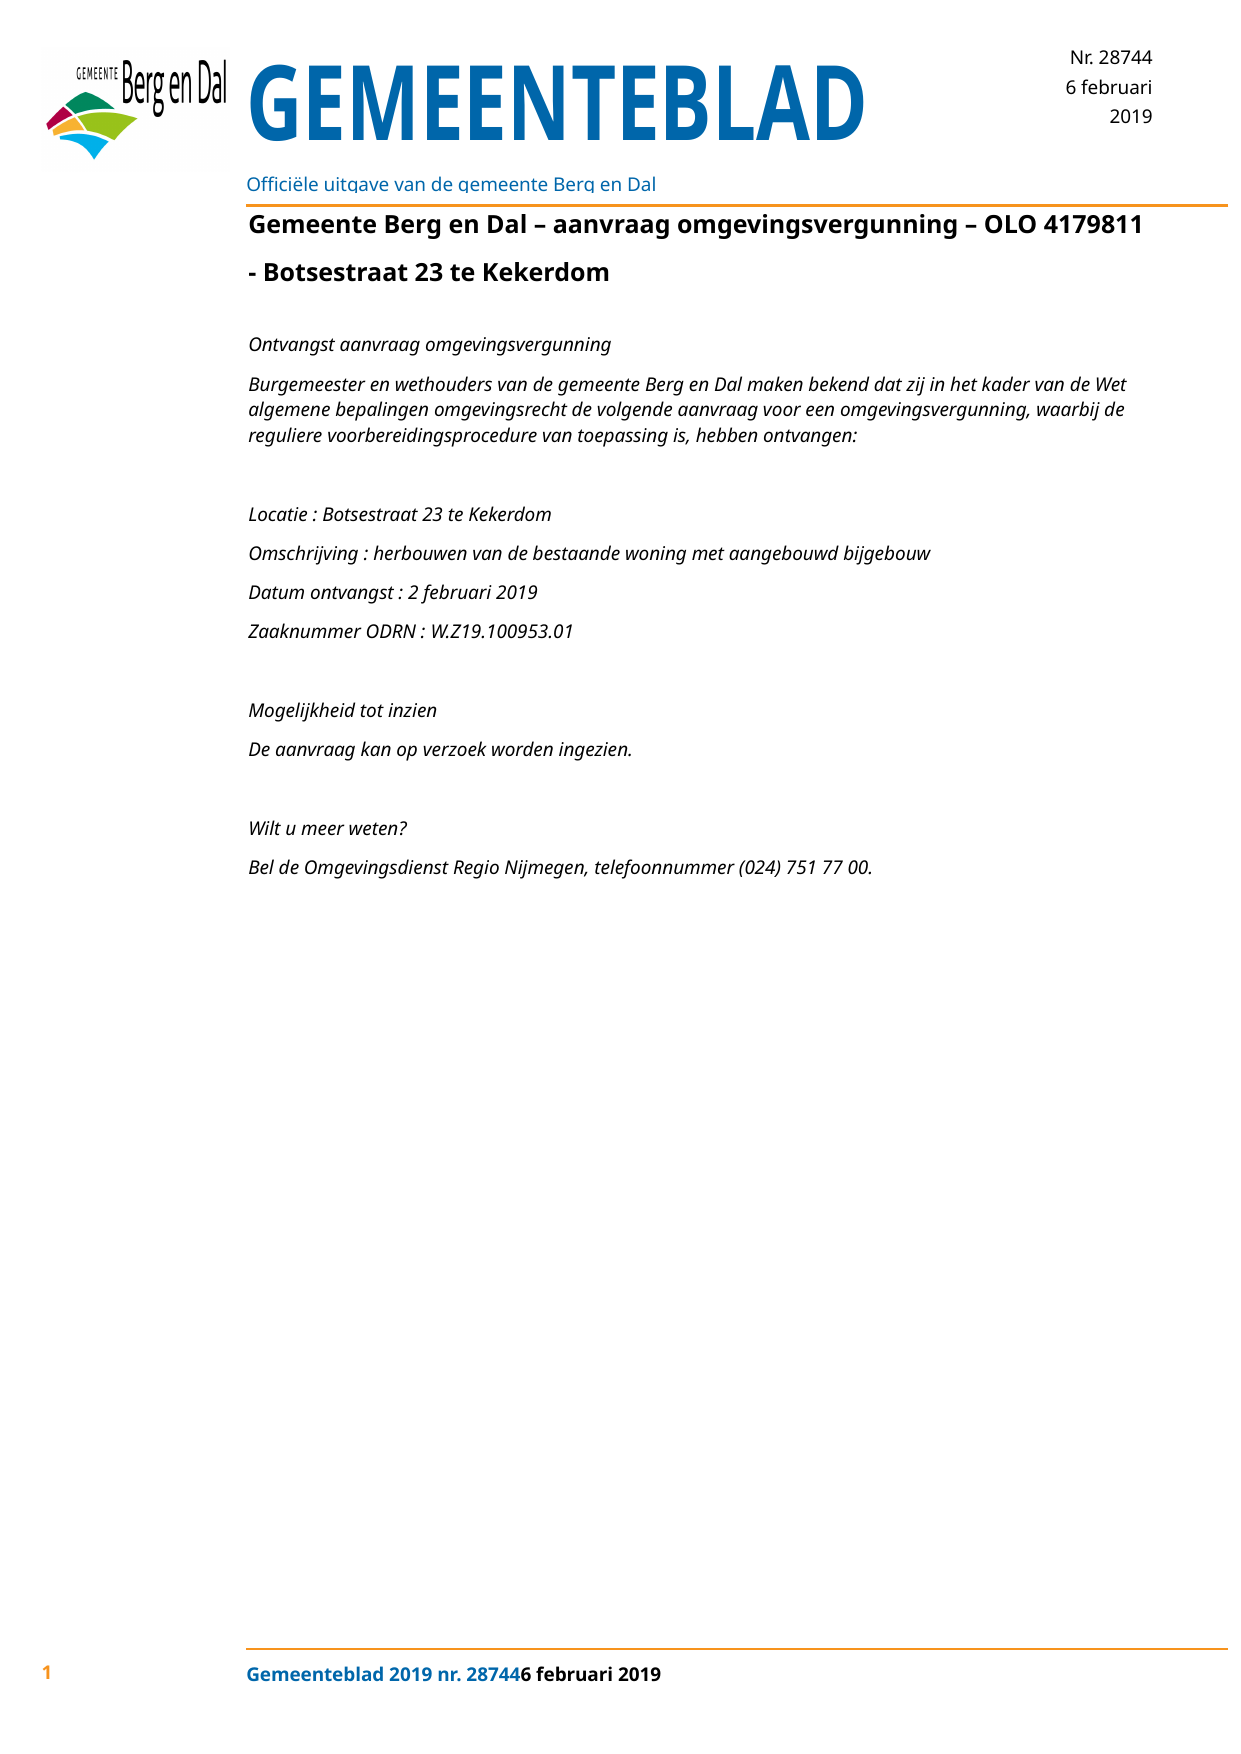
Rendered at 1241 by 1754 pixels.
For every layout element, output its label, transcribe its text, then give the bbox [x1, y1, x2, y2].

text Ontvangst aanvraag omgevingsvergunning [248, 331, 1152, 357]
text Wilt u meer weten? [248, 815, 1152, 841]
text Locatie : Botsestraat 23 te Kekerdom [248, 501, 1152, 526]
text Zaaknummer ODRN : W.Z19.100953.01 [248, 618, 1152, 644]
picture [41, 47, 231, 172]
text Datum ontvangst : 2 februari 2019 [248, 579, 1152, 605]
text Bel de Omgevingsdienst Regio Nijmegen, telefoonnummer (024) 751 77 00. [248, 854, 1152, 880]
text Gemeente Berg en Dal – aanvraag omgevingsvergunning – OLO 4179811 - Botsestraat 23 te Kekerdom [248, 207, 1152, 288]
text De aanvraag kan op verzoek worden ingezien. [248, 736, 1152, 762]
text Burgemeester en wethouders van de gemeente Berg en Dal maken bekend dat zij in het kader van de Wet algemene bepalingen omgevingsrecht de volgende aanvraag voor een omgevingsvergunning, waarbij de reguliere voorbereidingsprocedure van toepassing is, hebben ontvangen: [248, 371, 1152, 448]
text Mogelijkheid tot inzien [248, 697, 1152, 723]
text Omschrijving : herbouwen van de bestaande woning met aangebouwd bijgebouw [248, 540, 1152, 566]
